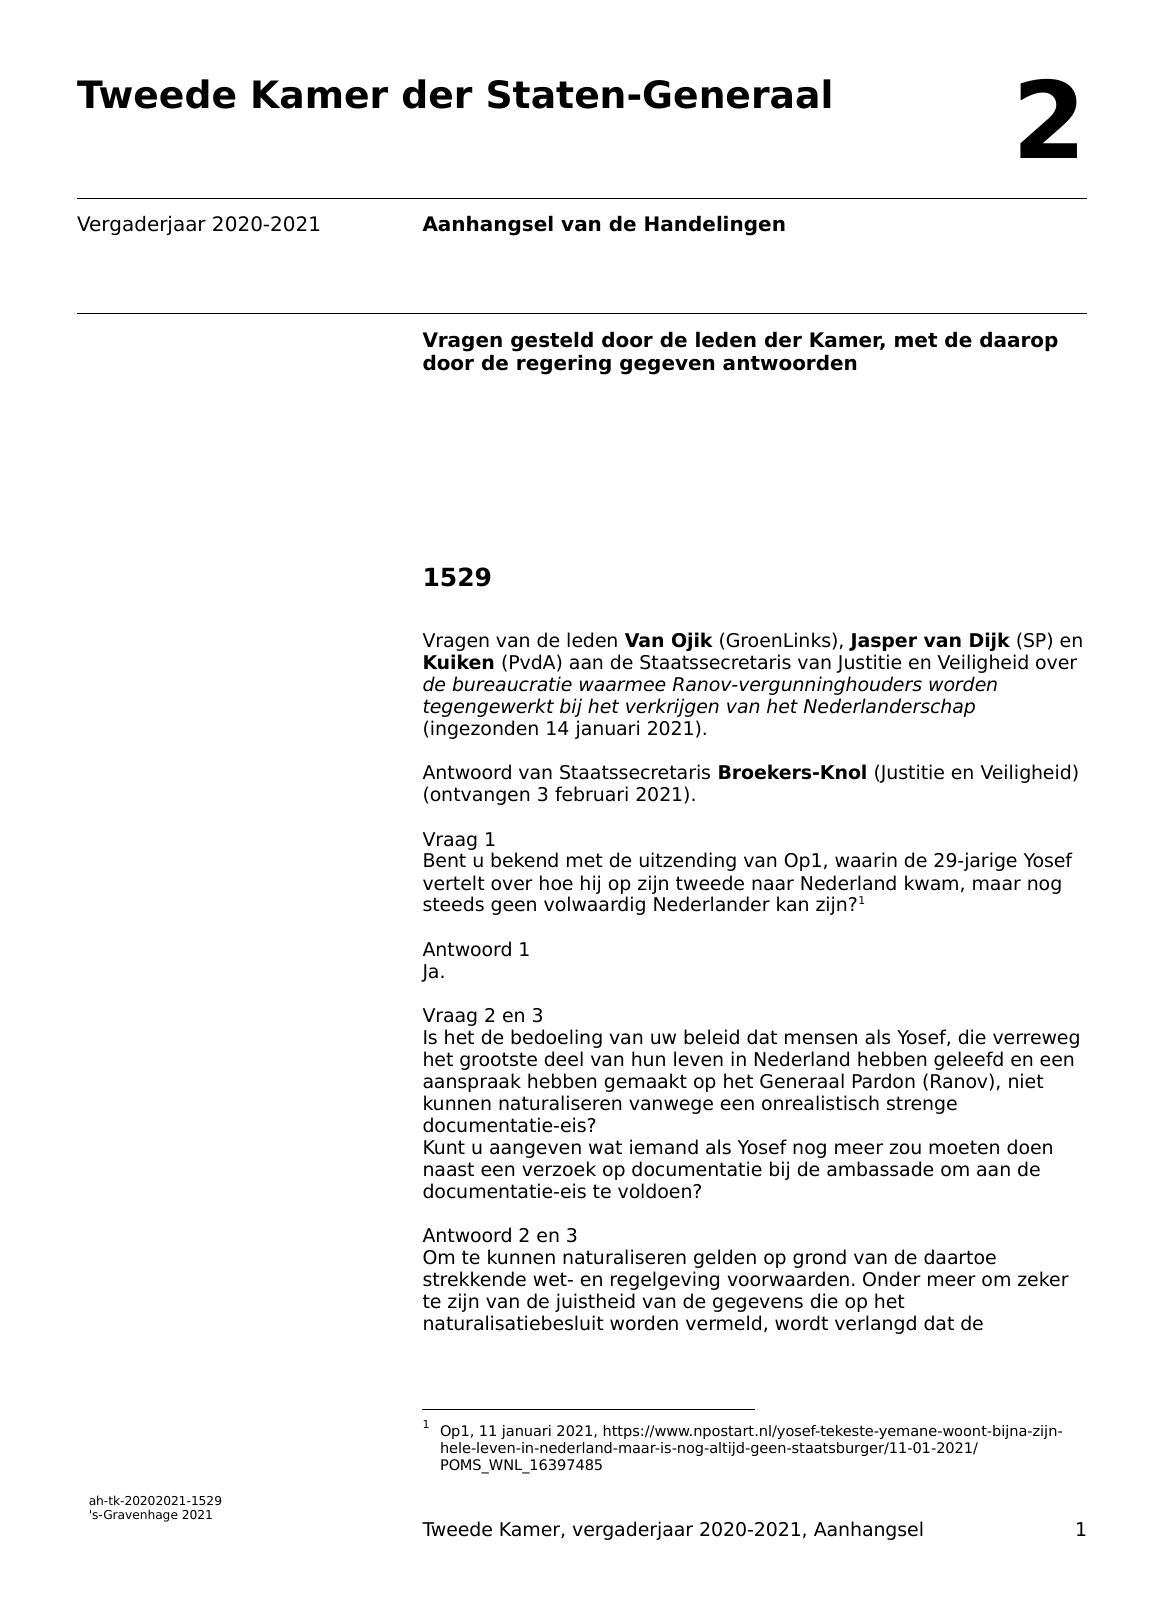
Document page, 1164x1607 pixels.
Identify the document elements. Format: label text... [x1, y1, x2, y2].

text Bent u bekend met de uitzending van Op1, waarin de 29-jarige Yosef vertelt over hoe hij op zijn tweede naar Nederland kwam, maar nog steeds geen volwaardig Nederlander kan zijn? [422, 850, 1087, 916]
text Vraag 2 en 3 [422, 1005, 1087, 1027]
text Vragen van de leden Van Ojik (GroenLinks), Jasper van Dijk (SP) en Kuiken (PvdA) aan de Staatssecretaris van Justitie en Veiligheid over de bureaucratie waarmee Ranov-vergunninghouders worden tegengewerkt bij het verkrijgen van het Nederlanderschap (ingezonden 14 januari 2021). [422, 630, 1087, 740]
text Vraag 1 [422, 828, 1087, 850]
text Ja. [422, 961, 1087, 982]
text ah-tk-20202021-1529 [88, 1494, 323, 1508]
text 1529 [422, 563, 1087, 592]
table_header 2 [886, 59, 1087, 198]
table_header Tweede Kamer der Staten-Generaal [77, 59, 886, 198]
table_cell [77, 314, 422, 375]
table_cell Aanhangsel van de Handelingen [422, 199, 1087, 313]
text Antwoord 1 [422, 938, 1087, 961]
text Is het de bedoeling van uw beleid dat mensen als Yosef, die verreweg het grootste deel van hun leven in Nederland hebben geleefd en een aanspraak hebben gemaakt op het Generaal Pardon (Ranov), niet kunnen naturaliseren vanwege een onrealistisch strenge documentatie-eis? [422, 1027, 1087, 1137]
text 's-Gravenhage 2021 [88, 1508, 323, 1522]
table_cell Vragen gesteld door de leden der Kamer, met de daarop door de regering gegeven antwoorden [422, 314, 1087, 375]
text Kunt u aangeven wat iemand als Yosef nog meer zou moeten doen naast een verzoek op documentatie bij de ambassade om aan de documentatie-eis te voldoen? [422, 1137, 1087, 1202]
text Op1, 11 januari 2021, https://www.npostart.nl/yosef-tekeste-yemane-woont-bijna-zijn-hele-leven-in-nederland-maar-is-nog-altijd-geen-staatsburger/11-01-2021/POMS_WNL_16397485 [422, 1418, 1087, 1474]
table_cell Vergaderjaar 2020-2021 [77, 199, 422, 313]
text Om te kunnen naturaliseren gelden op grond van de daartoe strekkende wet- en regelgeving voorwaarden. Onder meer om zeker te zijn van de juistheid van de gegevens die op het naturalisatiebesluit worden vermeld, wordt verlangd dat de [422, 1247, 1087, 1334]
text Antwoord van Staatssecretaris Broekers-Knol (Justitie en Veiligheid) (ontvangen 3 februari 2021). [422, 762, 1087, 806]
text Antwoord 2 en 3 [422, 1225, 1087, 1247]
